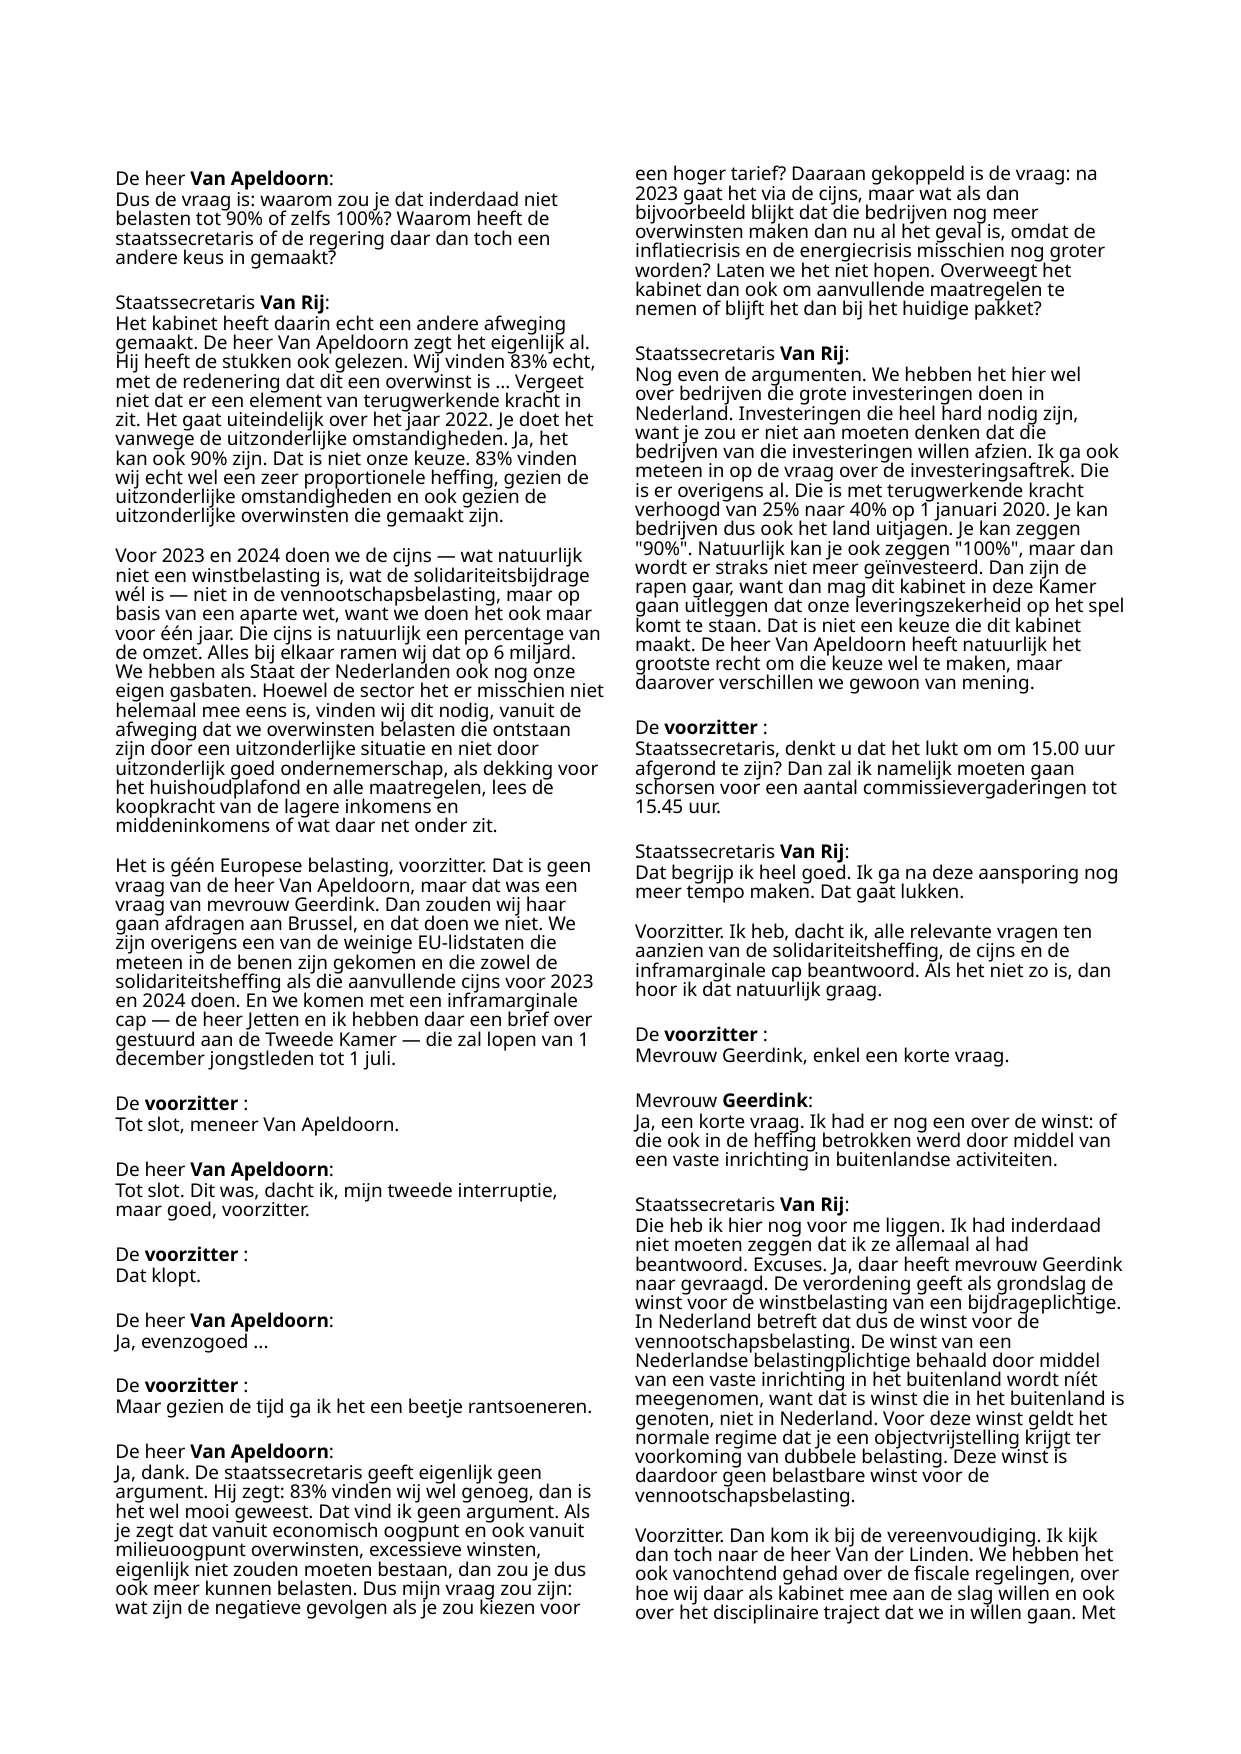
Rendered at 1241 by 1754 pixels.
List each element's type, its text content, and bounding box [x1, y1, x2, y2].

text De voorzitter : [635, 714, 1125, 740]
text Voorzitter. Ik heb, dacht ik, alle relevante vragen ten aanzien van de solidariteitsheffing, de cijns en de inframarginale cap beantwoord. Als het niet zo is, dan hoor ik dat natuurlijk graag. [635, 923, 1125, 1000]
text De heer Van Apeldoorn: [115, 1438, 605, 1464]
text Staatssecretaris, denkt u dat het lukt om om 15.00 uur afgerond te zijn? Dan zal ik namelijk moeten gaan schorsen voor een aantal commissievergaderingen tot 15.45 uur. [635, 740, 1125, 817]
text Dat begrijp ik heel goed. Ik ga na deze aansporing nog meer tempo maken. Dat gaat lukken. [635, 864, 1125, 902]
text Die heb ik hier nog voor me liggen. Ik had inderdaad niet moeten zeggen dat ik ze allemaal al had beantwoord. Excuses. Ja, daar heeft mevrouw Geerdink naar gevraagd. De verordening geeft als grondslag de winst voor de winstbelasting van een bijdrageplichtige. In Nederland betreft dat dus de winst voor de vennootschapsbelasting. De winst van een Nederlandse belastingplichtige behaald door middel van een vaste inrichting in het buitenland wordt níét meegenomen, want dat is winst die in het buitenland is genoten, niet in Nederland. Voor deze winst geldt het normale regime dat je een objectvrijstelling krijgt ter voorkoming van dubbele belasting. Deze winst is daardoor geen belastbare winst voor de vennootschapsbelasting. [635, 1217, 1125, 1506]
text Dus de vraag is: waarom zou je dat inderdaad niet belasten tot 90% of zelfs 100%? Waarom heeft de staatssecretaris of de regering daar dan toch een andere keus in gemaakt? [115, 191, 605, 268]
text Mevrouw Geerdink, enkel een korte vraag. [635, 1047, 1125, 1066]
text een hoger tarief? Daaraan gekoppeld is de vraag: na 2023 gaat het via de cijns, maar wat als dan bijvoorbeeld blijkt dat die bedrijven nog meer overwinsten maken dan nu al het geval is, omdat de inflatiecrisis en de energiecrisis misschien nog groter worden? Laten we het niet hopen. Overweegt het kabinet dan ook om aanvullende maatregelen te nemen of blijft het dan bij het huidige pakket? [635, 165, 1125, 319]
text Tot slot, meneer Van Apeldoorn. [115, 1116, 605, 1135]
text Tot slot. Dit was, dacht ik, mijn tweede interruptie, maar goed, voorzitter. [115, 1182, 605, 1220]
text Nog even de argumenten. We hebben het hier wel over bedrijven die grote investeringen doen in Nederland. Investeringen die heel hard nodig zijn, want je zou er niet aan moeten denken dat die bedrijven van die investeringen willen afzien. Ik ga ook meteen in op de vraag over de investeringsaftrek. Die is er overigens al. Die is met terugwerkende kracht verhoogd van 25% naar 40% op 1 januari 2020. Je kan bedrijven dus ook het land uitjagen. Je kan zeggen "90%". Natuurlijk kan je ook zeggen "100%", maar dan wordt er straks niet meer geïnvesteerd. Dan zijn de rapen gaar, want dan mag dit kabinet in deze Kamer gaan uitleggen dat onze leveringszekerheid op het spel komt te staan. Dat is niet een keuze die dit kabinet maakt. De heer Van Apeldoorn heeft natuurlijk het grootste recht om die keuze wel te maken, maar daarover verschillen we gewoon van mening. [635, 366, 1125, 694]
text Staatssecretaris Van Rij: [635, 1191, 1125, 1217]
text Dat klopt. [115, 1267, 605, 1286]
text Ja, dank. De staatssecretaris geeft eigenlijk geen argument. Hij zegt: 83% vinden wij wel genoeg, dan is het wel mooi geweest. Dat vind ik geen argument. Als je zegt dat vanuit economisch oogpunt en ook vanuit milieuoogpunt overwinsten, excessieve winsten, eigenlijk niet zouden moeten bestaan, dan zou je dus ook meer kunnen belasten. Dus mijn vraag zou zijn: wat zijn de negatieve gevolgen als je zou kiezen voor [115, 1464, 605, 1618]
text Voor 2023 en 2024 doen we de cijns — wat natuurlijk niet een winstbelasting is, wat de solidariteitsbijdrage wél is — niet in de vennootschapsbelasting, maar op basis van een aparte wet, want we doen het ook maar voor één jaar. Die cijns is natuurlijk een percentage van de omzet. Alles bij elkaar ramen wij dat op 6 miljard. We hebben als Staat der Nederlanden ook nog onze eigen gasbaten. Hoewel de sector het er misschien niet helemaal mee eens is, vinden wij dit nodig, vanuit de afweging dat we overwinsten belasten die ontstaan zijn door een uitzonderlijke situatie en niet door uitzonderlijk goed ondernemerschap, als dekking voor het huishoudplafond en alle maatregelen, lees de koopkracht van de lagere inkomens en middeninkomens of wat daar net onder zit. [115, 547, 605, 837]
text Het is géén Europese belasting, voorzitter. Dat is geen vraag van de heer Van Apeldoorn, maar dat was een vraag van mevrouw Geerdink. Dan zouden wij haar gaan afdragen aan Brussel, en dat doen we niet. We zijn overigens een van de weinige EU-lidstaten die meteen in de benen zijn gekomen en die zowel de solidariteitsheffing als die aanvullende cijns voor 2023 en 2024 doen. En we komen met een inframarginale cap — de heer Jetten en ik hebben daar een brief over gestuurd aan de Tweede Kamer — die zal lopen van 1 december jongstleden tot 1 juli. [115, 857, 605, 1069]
text De voorzitter : [635, 1021, 1125, 1047]
text De voorzitter : [115, 1241, 605, 1267]
text Voorzitter. Dan kom ik bij de vereenvoudiging. Ik kijk dan toch naar de heer Van der Linden. We hebben het ook vanochtend gehad over de fiscale regelingen, over hoe wij daar als kabinet mee aan de slag willen en ook over het disciplinaire traject dat we in willen gaan. Met [635, 1527, 1125, 1623]
text Staatssecretaris Van Rij: [115, 289, 605, 315]
text Het kabinet heeft daarin echt een andere afweging gemaakt. De heer Van Apeldoorn zegt het eigenlijk al. Hij heeft de stukken ook gelezen. Wij vinden 83% echt, met de redenering dat dit een overwinst is … Vergeet niet dat er een element van terugwerkende kracht in zit. Het gaat uiteindelijk over het jaar 2022. Je doet het vanwege de uitzonderlijke omstandigheden. Ja, het kan ook 90% zijn. Dat is niet onze keuze. 83% vinden wij echt wel een zeer proportionele heffing, gezien de uitzonderlijke omstandigheden en ook gezien de uitzonderlijke overwinsten die gemaakt zijn. [115, 315, 605, 527]
text Ja, evenzogoed ... [115, 1333, 605, 1352]
text De heer Van Apeldoorn: [115, 165, 605, 191]
text Ja, een korte vraag. Ik had er nog een over de winst: of die ook in de heffing betrokken werd door middel van een vaste inrichting in buitenlandse activiteiten. [635, 1113, 1125, 1170]
text De heer Van Apeldoorn: [115, 1307, 605, 1333]
text De voorzitter : [115, 1373, 605, 1398]
text De voorzitter : [115, 1090, 605, 1116]
text De heer Van Apeldoorn: [115, 1156, 605, 1182]
text Staatssecretaris Van Rij: [635, 340, 1125, 366]
text Mevrouw Geerdink: [635, 1087, 1125, 1113]
text Maar gezien de tijd ga ik het een beetje rantsoeneren. [115, 1398, 605, 1418]
text Staatssecretaris Van Rij: [635, 838, 1125, 864]
